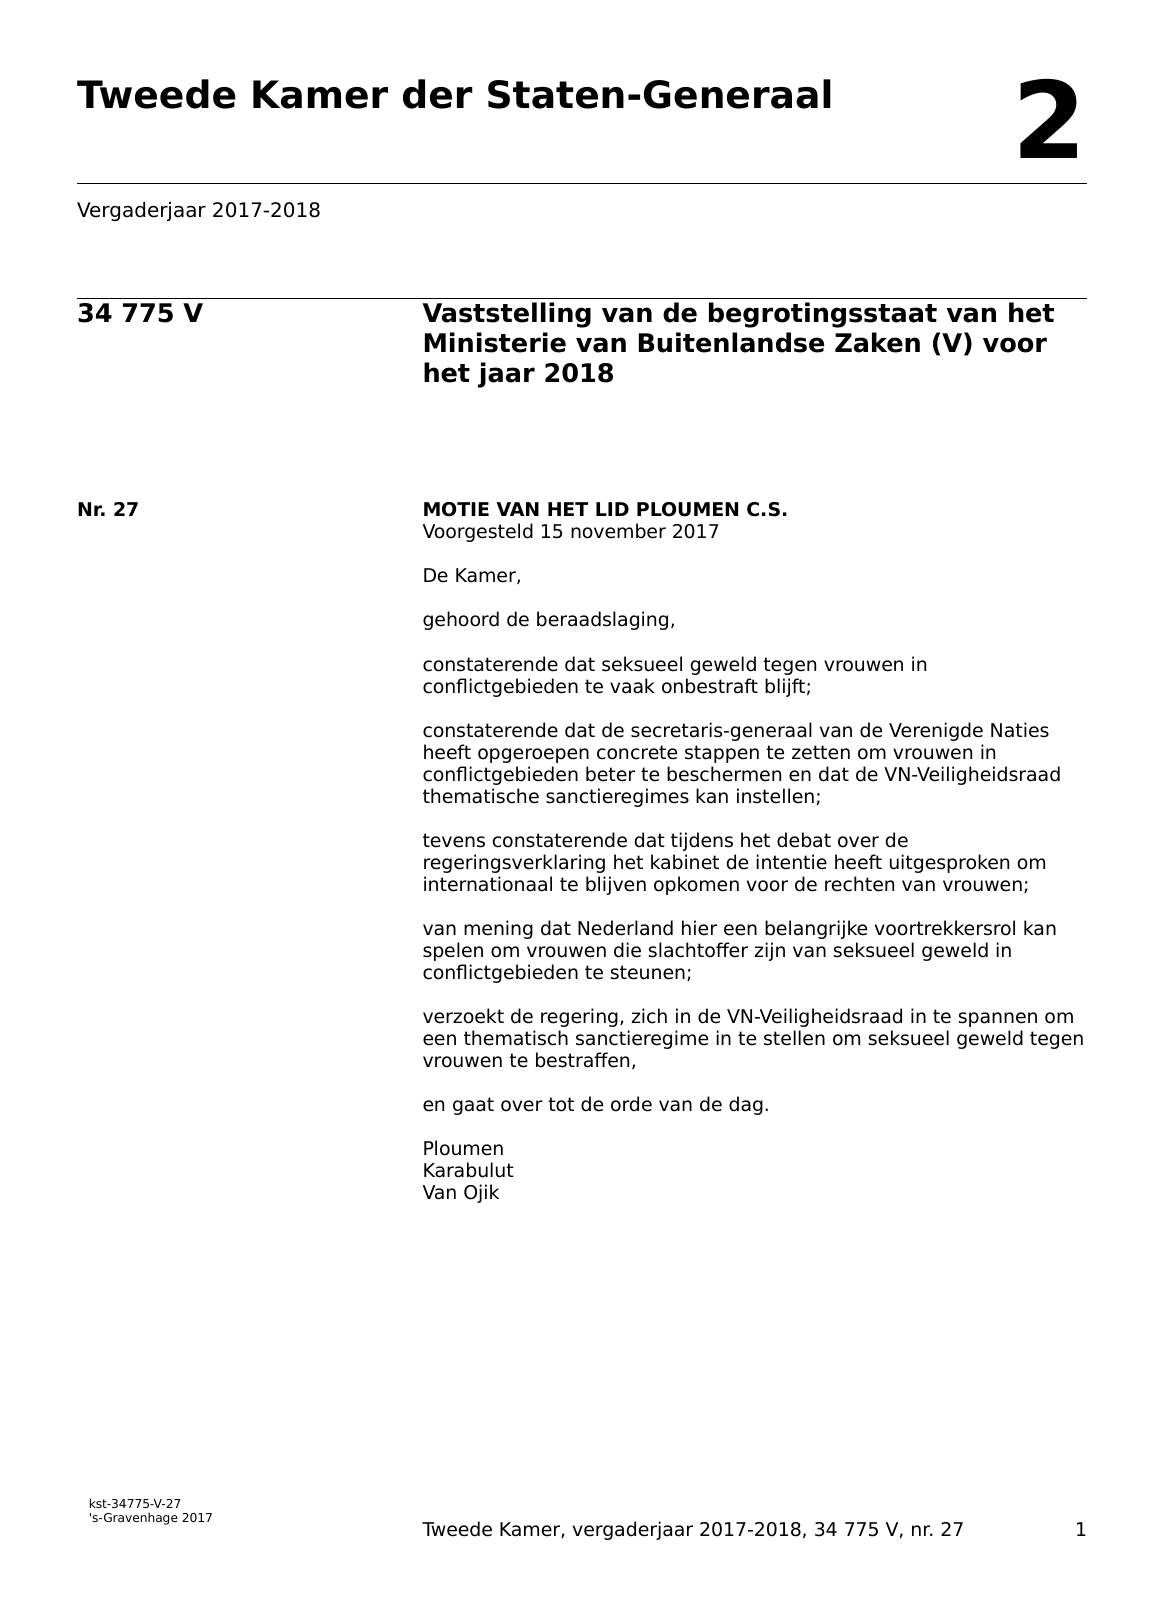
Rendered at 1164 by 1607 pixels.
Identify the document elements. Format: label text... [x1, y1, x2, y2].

table_header 2 [886, 59, 1087, 183]
text Karabulut [422, 1160, 1087, 1182]
text kst-34775-V-27 [88, 1497, 323, 1511]
text Van Ojik [422, 1182, 1087, 1204]
subtitle Nr. 27 MOTIE VAN HET LID PLOUMEN C.S. [77, 499, 1087, 521]
text gehoord de beraadslaging, [422, 609, 1087, 631]
text constaterende dat seksueel geweld tegen vrouwen in conflictgebieden te vaak onbestraft blijft; [422, 653, 1087, 697]
text van mening dat Nederland hier een belangrijke voortrekkersrol kan spelen om vrouwen die slachtoffer zijn van seksueel geweld in conflictgebieden te steunen; [422, 918, 1087, 984]
text De Kamer, [422, 565, 1087, 587]
text 's-Gravenhage 2017 [88, 1511, 323, 1525]
text en gaat over tot de orde van de dag. [422, 1094, 1087, 1116]
subtitle 34 775 V Vaststelling van de begrotingsstaat van het Ministerie van Buitenlandse Zaken (V) voor het jaar 2018 [77, 299, 1087, 388]
text Ploumen [422, 1138, 1087, 1160]
text constaterende dat de secretaris-generaal van de Verenigde Naties heeft opgeroepen concrete stappen te zetten om vrouwen in conflictgebieden beter te beschermen en dat de VN-Veiligheidsraad thematische sanctieregimes kan instellen; [422, 720, 1087, 808]
text verzoekt de regering, zich in de VN-Veiligheidsraad in te spannen om een thematisch sanctieregime in te stellen om seksueel geweld tegen vrouwen te bestraffen, [422, 1006, 1087, 1072]
text Voorgesteld 15 november 2017 [422, 521, 1087, 543]
table_cell Vergaderjaar 2017-2018 [77, 184, 1087, 298]
text tevens constaterende dat tijdens het debat over de regeringsverklaring het kabinet de intentie heeft uitgesproken om internationaal te blijven opkomen voor de rechten van vrouwen; [422, 830, 1087, 896]
table_header Tweede Kamer der Staten-Generaal [77, 59, 886, 183]
